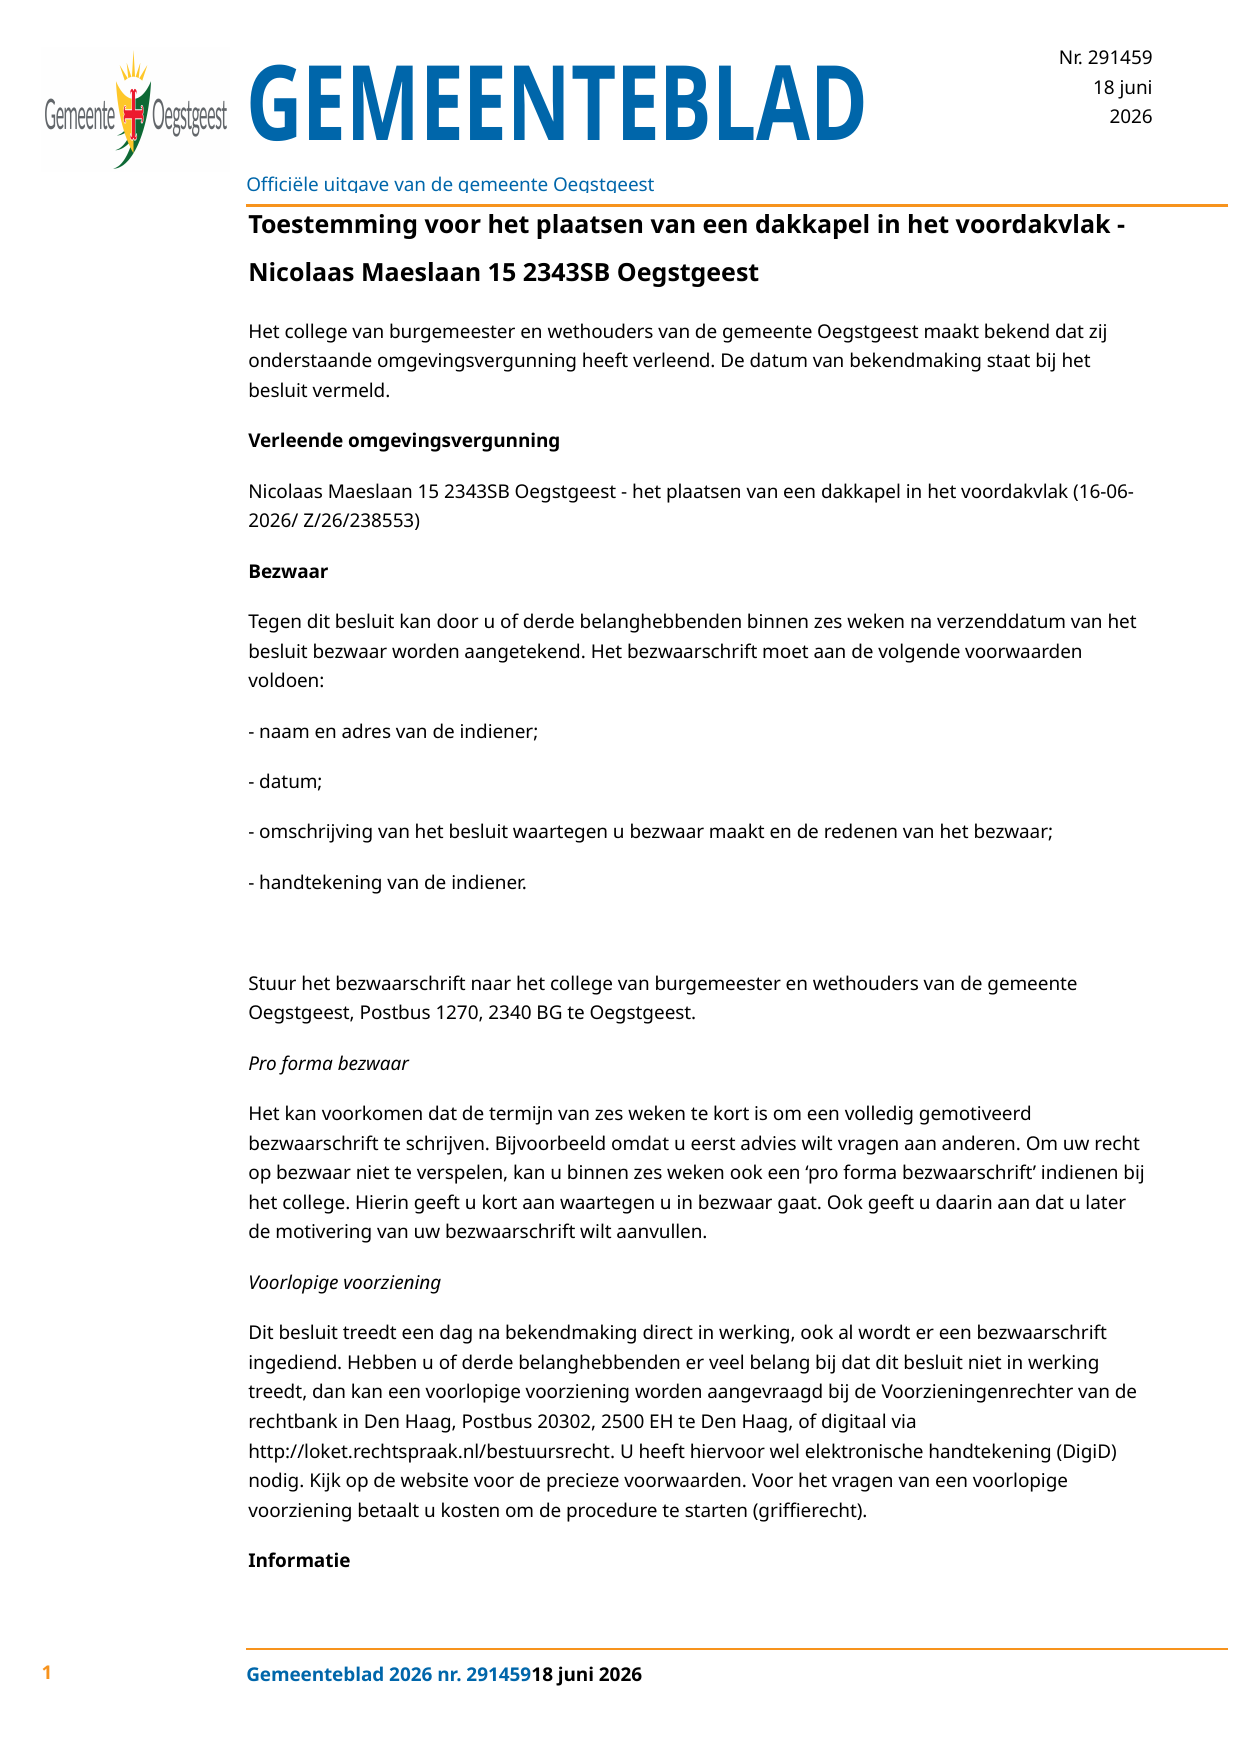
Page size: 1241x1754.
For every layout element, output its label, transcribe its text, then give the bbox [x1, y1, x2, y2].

text Toestemming voor het plaatsen van een dakkapel in het voordakvlak - Nicolaas Maeslaan 15 2343SB Oegstgeest [248, 207, 1152, 288]
picture [41, 47, 231, 172]
text Pro forma bezwaar [248, 1050, 1152, 1076]
text Het college van burgemeester en wethouders van de gemeente Oegstgeest maakt bekend dat zij onderstaande omgevingsvergunning heeft verleend. De datum van bekendmaking staat bij het besluit vermeld. [248, 318, 1152, 403]
text Stuur het bezwaarschrift naar het college van burgemeester en wethouders van de gemeente Oegstgeest, Postbus 1270, 2340 BG te Oegstgeest. [248, 970, 1152, 1025]
text - handtekening van de indiener. [248, 869, 1152, 895]
text Nicolaas Maeslaan 15 2343SB Oegstgeest - het plaatsen van een dakkapel in het voordakvlak (16-06-2026/ Z/26/238553) [248, 478, 1152, 533]
text Informatie [248, 1547, 1152, 1573]
text - datum; [248, 768, 1152, 794]
text Het kan voorkomen dat de termijn van zes weken te kort is om een volledig gemotiveerd bezwaarschrift te schrijven. Bijvoorbeeld omdat u eerst advies wilt vragen aan anderen. Om uw recht op bezwaar niet te verspelen, kan u binnen zes weken ook een ‘pro forma bezwaarschrift’ indienen bij het college. Hierin geeft u kort aan waartegen u in bezwaar gaat. Ook geeft u daarin aan dat u later de motivering van uw bezwaarschrift wilt aanvullen. [248, 1100, 1152, 1244]
text - omschrijving van het besluit waartegen u bezwaar maakt en de redenen van het bezwaar; [248, 819, 1152, 844]
text - naam en adres van de indiener; [248, 718, 1152, 744]
text Dit besluit treedt een dag na bekendmaking direct in werking, ook al wordt er een bezwaarschrift ingediend. Hebben u of derde belanghebbenden er veel belang bij dat dit besluit niet in werking treedt, dan kan een voorlopige voorziening worden aangevraagd bij de Voorzieningenrechter van de rechtbank in Den Haag, Postbus 20302, 2500 EH te Den Haag, of digitaal via http://loket.rechtspraak.nl/bestuursrecht. U heeft hiervoor wel elektronische handtekening (DigiD) nodig. Kijk op de website voor de precieze voorwaarden. Voor het vragen van een voorlopige voorziening betaalt u kosten om de procedure te starten (griffierecht). [248, 1319, 1152, 1523]
text Bezwaar [248, 558, 1152, 584]
text Tegen dit besluit kan door u of derde belanghebbenden binnen zes weken na verzenddatum van het besluit bezwaar worden aangetekend. Het bezwaarschrift moet aan de volgende voorwaarden voldoen: [248, 608, 1152, 693]
text Verleende omgevingsvergunning [248, 427, 1152, 453]
text Voorlopige voorziening [248, 1269, 1152, 1295]
